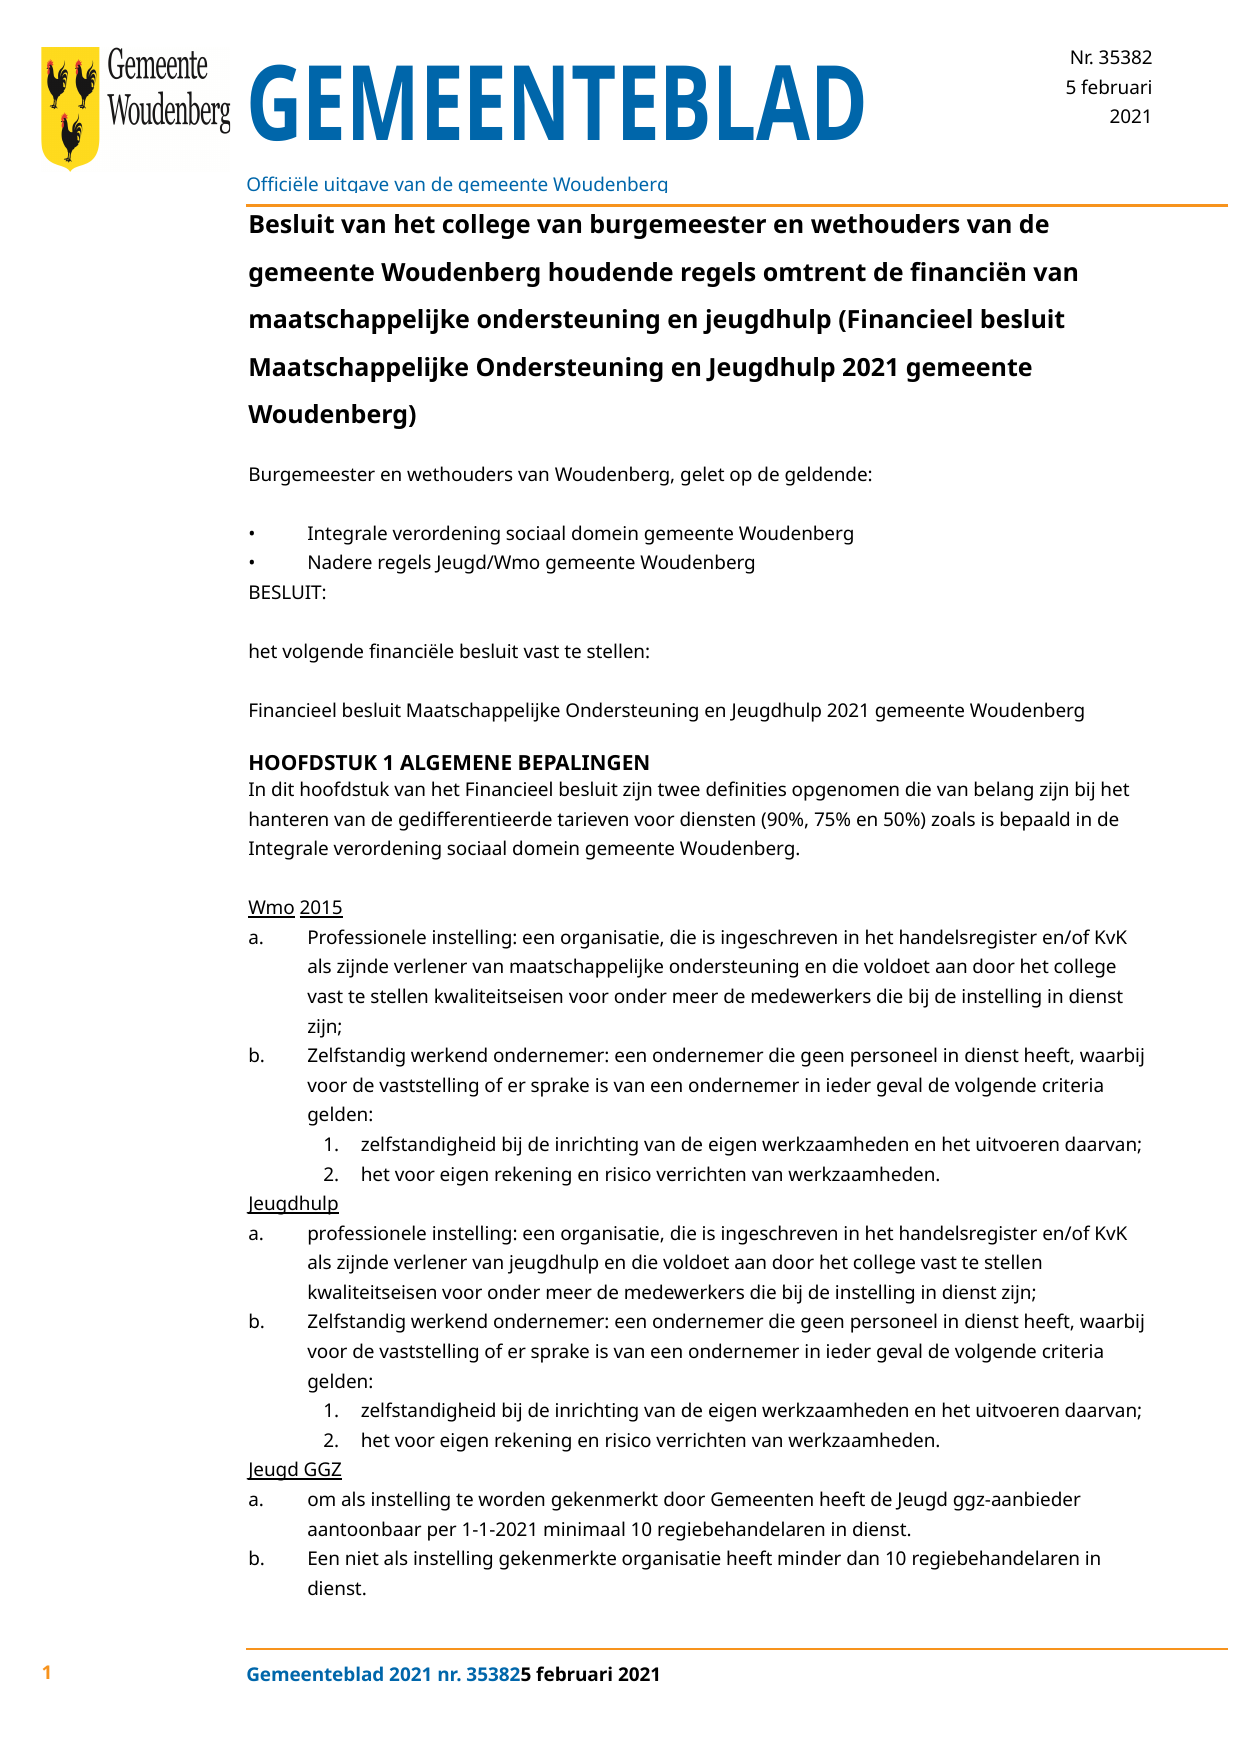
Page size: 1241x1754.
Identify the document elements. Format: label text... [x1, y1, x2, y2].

list Een niet als instelling gekenmerkte organisatie heeft minder dan 10 regiebehandelaren in dienst. [248, 1545, 1152, 1601]
text In dit hoofdstuk van het Financieel besluit zijn twee definities opgenomen die van belang zijn bij het hanteren van de gedifferentieerde tarieven voor diensten (90%, 75% en 50%) zoals is bepaald in de Integrale verordening sociaal domein gemeente Woudenberg. [248, 776, 1152, 861]
list Integrale verordening sociaal domein gemeente Woudenberg [248, 520, 1152, 546]
text het volgende financiële besluit vast te stellen: [248, 638, 1152, 664]
picture [41, 47, 231, 172]
text Wmo 2015 [248, 894, 1152, 920]
list Zelfstandig werkend ondernemer: een ondernemer die geen personeel in dienst heeft, waarbij voor de vaststelling of er sprake is van een ondernemer in ieder geval de volgende criteria gelden: [248, 1042, 1152, 1127]
list Professionele instelling: een organisatie, die is ingeschreven in het handelsregister en/of KvK als zijnde verlener van maatschappelijke ondersteuning en die voldoet aan door het college vast te stellen kwaliteitseisen voor onder meer de medewerkers die bij de instelling in dienst zijn; [248, 924, 1152, 1039]
list Nadere regels Jeugd/Wmo gemeente Woudenberg [248, 549, 1152, 575]
list professionele instelling: een organisatie, die is ingeschreven in het handelsregister en/of KvK als zijnde verlener van jeugdhulp en die voldoet aan door het college vast te stellen kwaliteitseisen voor onder meer de medewerkers die bij de instelling in dienst zijn; [248, 1220, 1152, 1305]
list Zelfstandig werkend ondernemer: een ondernemer die geen personeel in dienst heeft, waarbij voor de vaststelling of er sprake is van een ondernemer in ieder geval de volgende criteria gelden: [248, 1309, 1152, 1394]
text Jeugd GGZ [248, 1457, 1152, 1482]
list het voor eigen rekening en risico verrichten van werkzaamheden. [323, 1427, 1152, 1453]
text BESLUIT: [248, 579, 1152, 605]
list zelfstandigheid bij de inrichting van de eigen werkzaamheden en het uitvoeren daarvan; [323, 1397, 1152, 1423]
text HOOFDSTUK 1 ALGEMENE BEPALINGEN [248, 748, 1152, 776]
text Burgemeester en wethouders van Woudenberg, gelet op de geldende: [248, 461, 1152, 486]
text Besluit van het college van burgemeester en wethouders van de gemeente Woudenberg houdende regels omtrent de financiën van maatschappelijke ondersteuning en jeugdhulp (Financieel besluit Maatschappelijke Ondersteuning en Jeugdhulp 2021 gemeente Woudenberg) [248, 207, 1152, 431]
text Financieel besluit Maatschappelijke Ondersteuning en Jeugdhulp 2021 gemeente Woudenberg [248, 697, 1152, 723]
list het voor eigen rekening en risico verrichten van werkzaamheden. [323, 1161, 1152, 1187]
text Jeugdhulp [248, 1190, 1152, 1216]
list zelfstandigheid bij de inrichting van de eigen werkzaamheden en het uitvoeren daarvan; [323, 1131, 1152, 1157]
list om als instelling te worden gekenmerkt door Gemeenten heeft de Jeugd ggz-aanbieder aantoonbaar per 1-1-2021 minimaal 10 regiebehandelaren in dienst. [248, 1486, 1152, 1542]
